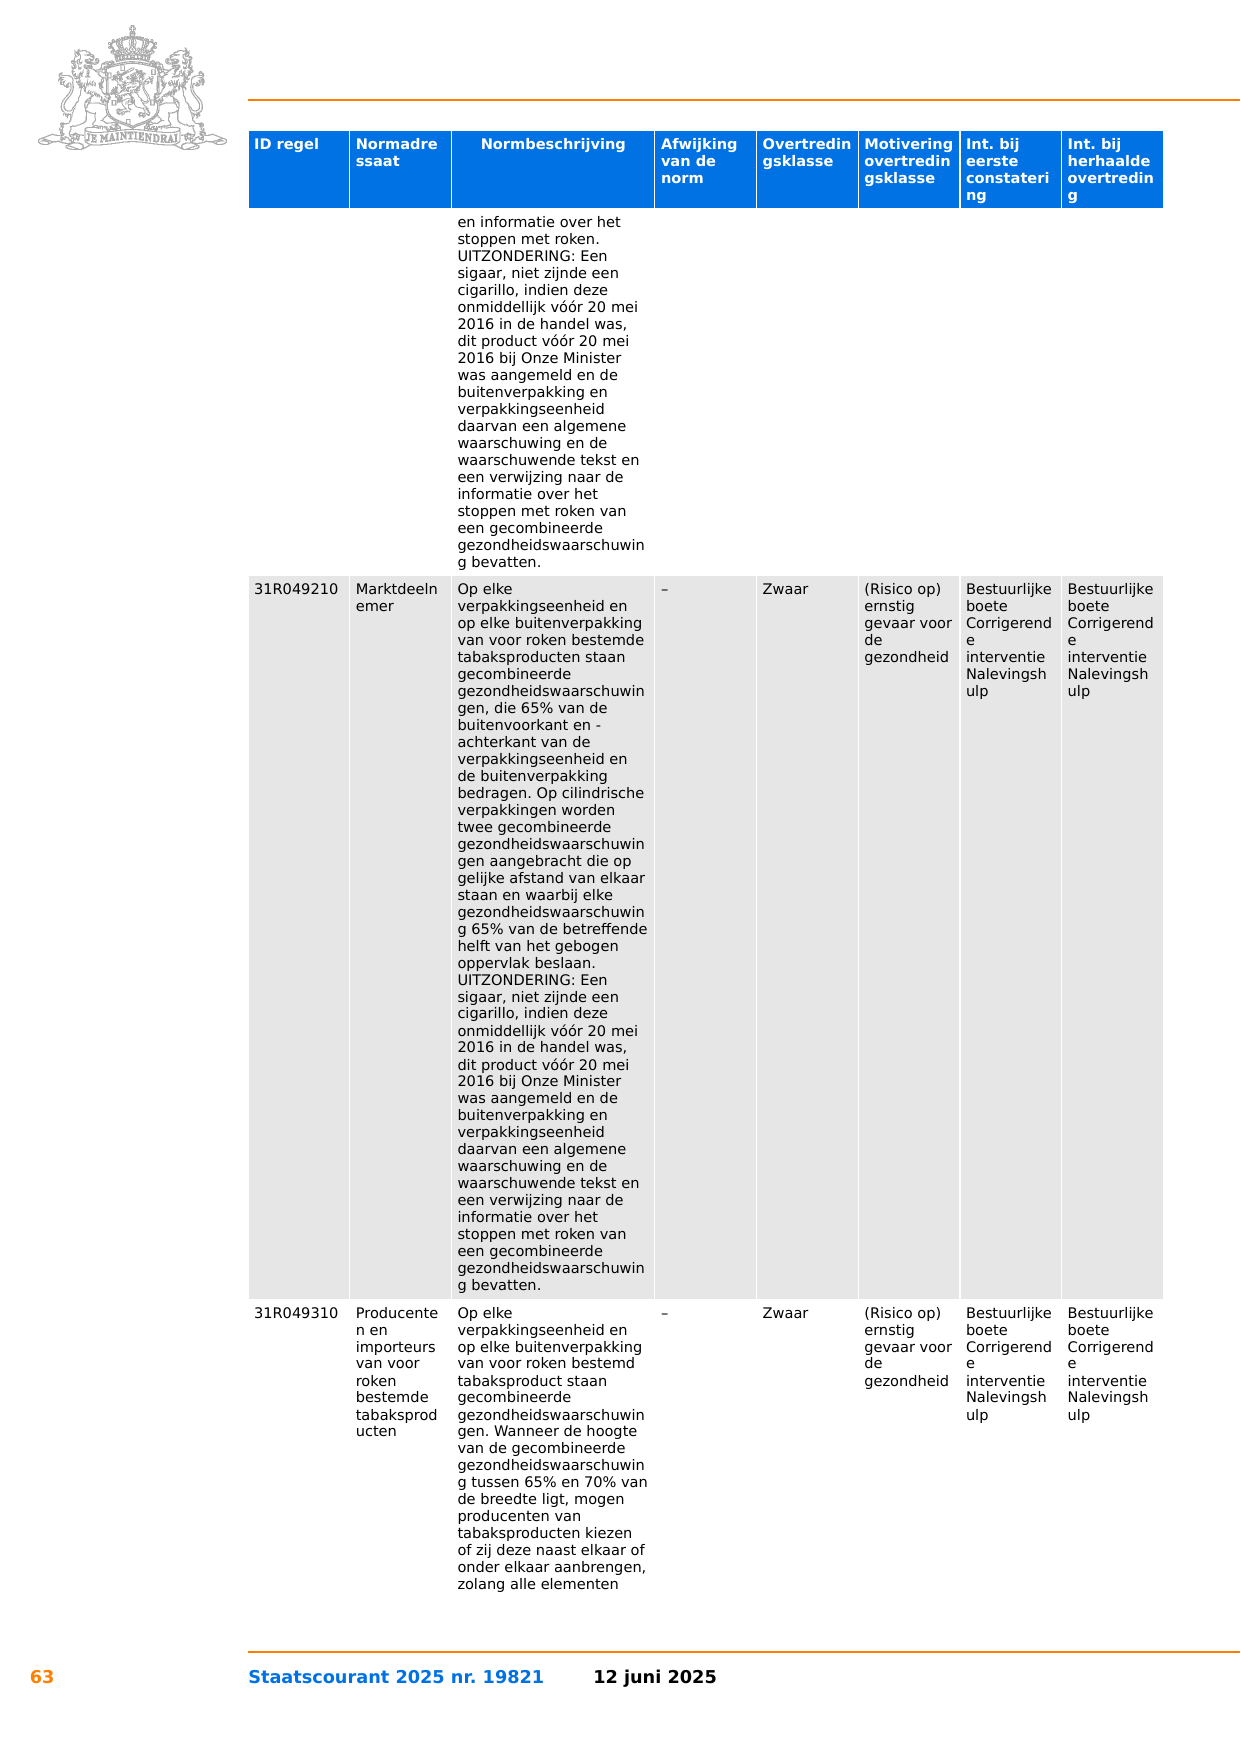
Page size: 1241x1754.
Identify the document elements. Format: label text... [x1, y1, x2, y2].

table_cell [350, 209, 451, 575]
table_header Afwijking van de norm [655, 131, 756, 208]
table_header Normadressaat [350, 131, 451, 208]
table_cell [961, 209, 1061, 575]
table_header Int. bij eerste constatering [961, 131, 1061, 208]
table_cell (Risico op) ernstig gevaar voor de gezondheid [859, 1300, 959, 1598]
table_cell 31R049310 [249, 1300, 349, 1598]
table_cell – [655, 576, 756, 1299]
table_cell [655, 209, 756, 575]
table_cell [249, 209, 349, 575]
table_header Normbeschrijving [452, 131, 654, 208]
table_cell Bestuurlijke boete Corrigerende interventie Nalevingshulp [961, 576, 1061, 1299]
table_header ID regel [249, 131, 349, 208]
table_cell Op elke verpakkingseenheid en op elke buitenverpakking van voor roken bestemd tabaksproduct staan gecombineerde gezondheidswaarschuwingen. Wanneer de hoogte van de gecombineerde gezondheidswaarschuwing tussen 65% en 70% van de breedte ligt, mogen producenten van tabaksproducten kiezen of zij deze naast elkaar of onder elkaar aanbrengen, zolang alle elementen [452, 1300, 654, 1598]
table_header Motivering overtredingsklasse [859, 131, 959, 208]
table_cell Bestuurlijke boete Corrigerende interventie Nalevingshulp [1062, 576, 1163, 1299]
table_cell (Risico op) ernstig gevaar voor de gezondheid [859, 576, 959, 1299]
table_cell [859, 209, 959, 575]
table_cell Zwaar [757, 1300, 858, 1598]
table_cell Bestuurlijke boete Corrigerende interventie Nalevingshulp [1062, 1300, 1163, 1598]
table_cell Producenten en importeurs van voor roken bestemde tabaksproducten [350, 1300, 451, 1598]
table_cell en informatie over het stoppen met roken. UITZONDERING: Een sigaar, niet zijnde een cigarillo, indien deze onmiddellijk vóór 20 mei 2016 in de handel was, dit product vóór 20 mei 2016 bij Onze Minister was aangemeld en de buitenverpakking en verpakkingseenheid daarvan een algemene waarschuwing en de waarschuwende tekst en een verwijzing naar de informatie over het stoppen met roken van een gecombineerde gezondheidswaarschuwing bevatten. [452, 209, 654, 575]
table_cell [757, 209, 858, 575]
table_header Overtredingsklasse [757, 131, 858, 208]
table_cell – [655, 1300, 756, 1598]
picture [38, 25, 227, 150]
table_header Int. bij herhaalde overtreding [1062, 131, 1163, 208]
table_cell Zwaar [757, 576, 858, 1299]
table_cell 31R049210 [249, 576, 349, 1299]
table_cell Marktdeelnemer [350, 576, 451, 1299]
table_cell [1062, 209, 1163, 575]
table_cell Op elke verpakkingseenheid en op elke buitenverpakking van voor roken bestemde tabaksproducten staan gecombineerde gezondheidswaarschuwingen, die 65% van de buitenvoorkant en -achterkant van de verpakkingseenheid en de buitenverpakking bedragen. Op cilindrische verpakkingen worden twee gecombineerde gezondheidswaarschuwingen aangebracht die op gelijke afstand van elkaar staan en waarbij elke gezondheidswaarschuwing 65% van de betreffende helft van het gebogen oppervlak beslaan. UITZONDERING: Een sigaar, niet zijnde een cigarillo, indien deze onmiddellijk vóór 20 mei 2016 in de handel was, dit product vóór 20 mei 2016 bij Onze Minister was aangemeld en de buitenverpakking en verpakkingseenheid daarvan een algemene waarschuwing en de waarschuwende tekst en een verwijzing naar de informatie over het stoppen met roken van een gecombineerde gezondheidswaarschuwing bevatten. [452, 576, 654, 1299]
table_cell Bestuurlijke boete Corrigerende interventie Nalevingshulp [961, 1300, 1061, 1598]
